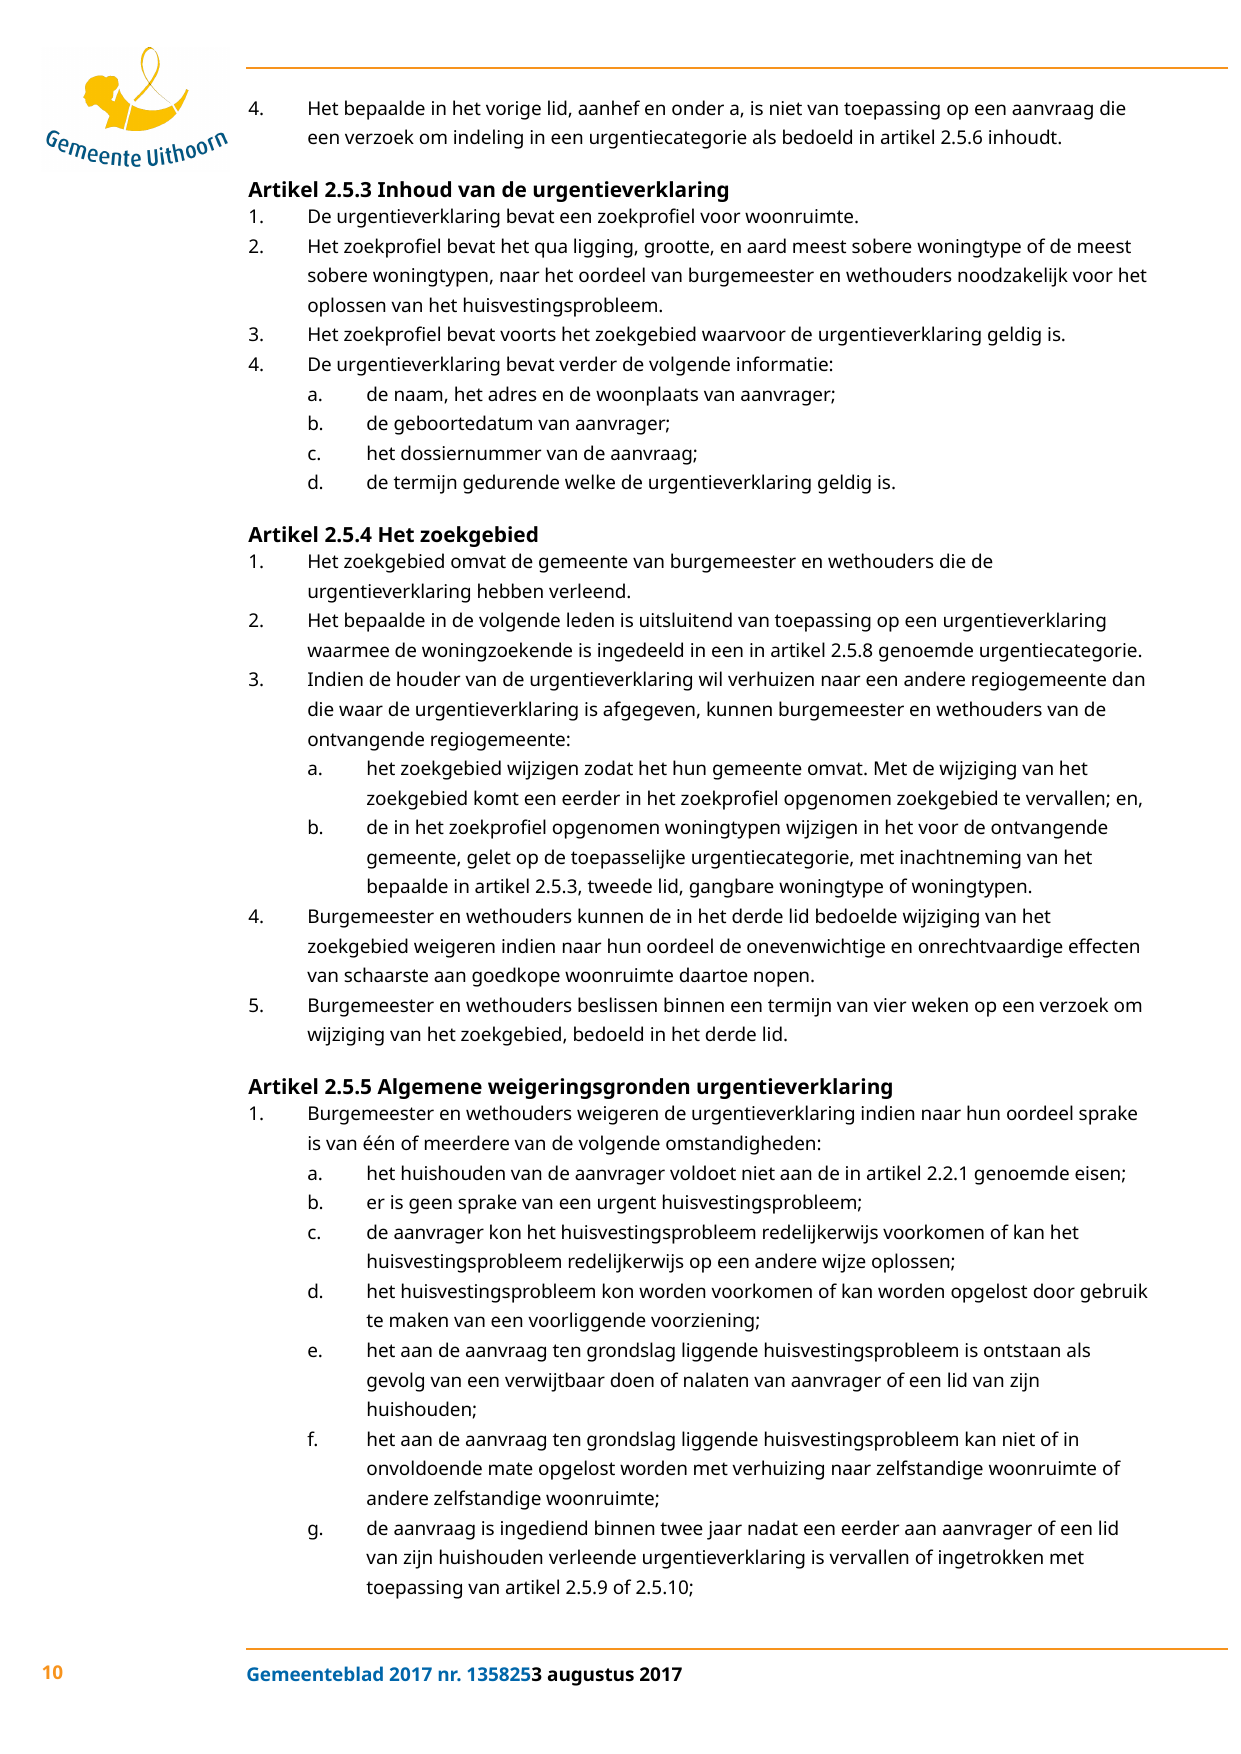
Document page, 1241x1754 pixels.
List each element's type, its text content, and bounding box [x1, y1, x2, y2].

list het huishouden van de aanvrager voldoet niet aan de in artikel 2.2.1 genoemde eisen; [307, 1160, 1152, 1185]
list Burgemeester en wethouders weigeren de urgentieverklaring indien naar hun oordeel sprake is van één of meerdere van de volgende omstandigheden: [248, 1101, 1152, 1156]
list Het zoekgebied omvat de gemeente van burgemeester en wethouders die de urgentieverklaring hebben verleend. [248, 548, 1152, 604]
list Burgemeester en wethouders beslissen binnen een termijn van vier weken op een verzoek om wijziging van het zoekgebied, bedoeld in het derde lid. [248, 992, 1152, 1047]
list het dossiernummer van de aanvraag; [307, 440, 1152, 466]
list de in het zoekprofiel opgenomen woningtypen wijzigen in het voor de ontvangende gemeente, gelet op de toepasselijke urgentiecategorie, met inachtneming van het bepaalde in artikel 2.5.3, tweede lid, gangbare woningtype of woningtypen. [307, 814, 1152, 899]
list De urgentieverklaring bevat een zoekprofiel voor woonruimte. [248, 203, 1152, 229]
list het huisvestingsprobleem kon worden voorkomen of kan worden opgelost door gebruik te maken van een voorliggende voorziening; [307, 1278, 1152, 1333]
list de geboortedatum van aanvrager; [307, 410, 1152, 436]
list Indien de houder van de urgentieverklaring wil verhuizen naar een andere regiogemeente dan die waar de urgentieverklaring is afgegeven, kunnen burgemeester en wethouders van de ontvangende regiogemeente: [248, 667, 1152, 752]
text Artikel 2.5.4 Het zoekgebied [248, 520, 1152, 548]
list Burgemeester en wethouders kunnen de in het derde lid bedoelde wijziging van het zoekgebied weigeren indien naar hun oordeel de onevenwichtige en onrechtvaardige effecten van schaarste aan goedkope woonruimte daartoe nopen. [248, 903, 1152, 988]
list het aan de aanvraag ten grondslag liggende huisvestingsprobleem is ontstaan als gevolg van een verwijtbaar doen of nalaten van aanvrager of een lid van zijn huishouden; [307, 1337, 1152, 1422]
list Het bepaalde in het vorige lid, aanhef en onder a, is niet van toepassing op een aanvraag die een verzoek om indeling in een urgentiecategorie als bedoeld in artikel 2.5.6 inhoudt. [248, 95, 1152, 150]
text Artikel 2.5.5 Algemene weigeringsgronden urgentieverklaring [248, 1072, 1152, 1101]
text Artikel 2.5.3 Inhoud van de urgentieverklaring [248, 175, 1152, 203]
list de naam, het adres en de woonplaats van aanvrager; [307, 381, 1152, 406]
list de termijn gedurende welke de urgentieverklaring geldig is. [307, 469, 1152, 495]
list het zoekgebied wijzigen zodat het hun gemeente omvat. Met de wijziging van het zoekgebied komt een eerder in het zoekprofiel opgenomen zoekgebied te vervallen; en, [307, 755, 1152, 811]
list het aan de aanvraag ten grondslag liggende huisvestingsprobleem kan niet of in onvoldoende mate opgelost worden met verhuizing naar zelfstandige woonruimte of andere zelfstandige woonruimte; [307, 1426, 1152, 1511]
list Het bepaalde in de volgende leden is uitsluitend van toepassing op een urgentieverklaring waarmee de woningzoekende is ingedeeld in een in artikel 2.5.8 genoemde urgentiecategorie. [248, 607, 1152, 663]
list de aanvraag is ingediend binnen twee jaar nadat een eerder aan aanvrager of een lid van zijn huishouden verleende urgentieverklaring is vervallen of ingetrokken met toepassing van artikel 2.5.9 of 2.5.10; [307, 1515, 1152, 1599]
list De urgentieverklaring bevat verder de volgende informatie: [248, 351, 1152, 377]
list er is geen sprake van een urgent huisvestingsprobleem; [307, 1189, 1152, 1215]
list de aanvrager kon het huisvestingsprobleem redelijkerwijs voorkomen of kan het huisvestingsprobleem redelijkerwijs op een andere wijze oplossen; [307, 1219, 1152, 1274]
picture [41, 47, 231, 172]
list Het zoekprofiel bevat het qua ligging, grootte, en aard meest sobere woningtype of de meest sobere woningtypen, naar het oordeel van burgemeester en wethouders noodzakelijk voor het oplossen van het huisvestingsprobleem. [248, 233, 1152, 318]
list Het zoekprofiel bevat voorts het zoekgebied waarvoor de urgentieverklaring geldig is. [248, 322, 1152, 347]
